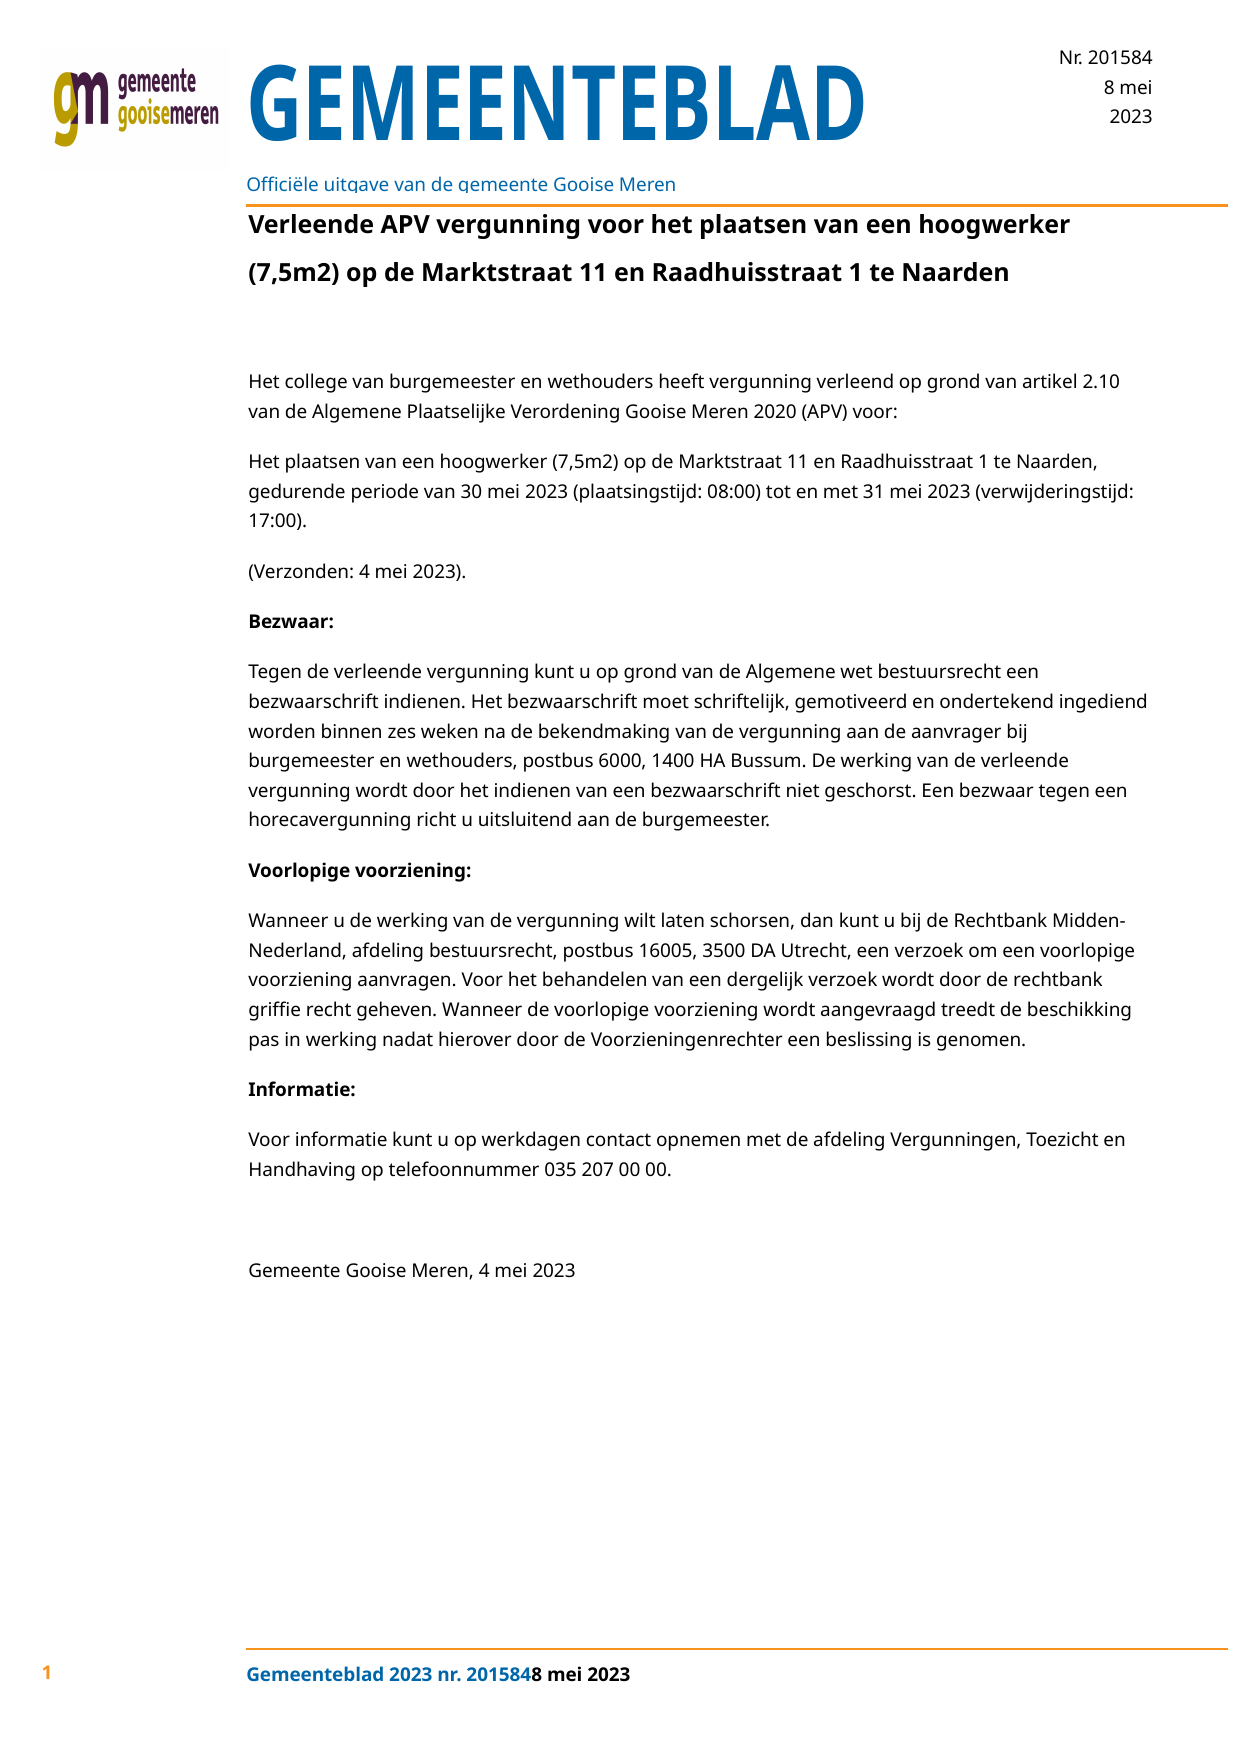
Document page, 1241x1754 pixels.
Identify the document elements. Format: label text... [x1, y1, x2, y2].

text Voor informatie kunt u op werkdagen contact opnemen met de afdeling Vergunningen, Toezicht en Handhaving op telefoonnummer 035 207 00 00. [248, 1127, 1152, 1182]
text Bezwaar: [248, 608, 1152, 634]
text Het plaatsen van een hoogwerker (7,5m2) op de Marktstraat 11 en Raadhuisstraat 1 te Naarden, gedurende periode van 30 mei 2023 (plaatsingstijd: 08:00) tot en met 31 mei 2023 (verwijderingstijd: 17:00). [248, 448, 1152, 533]
text Het college van burgemeester en wethouders heeft vergunning verleend op grond van artikel 2.10 van de Algemene Plaatselijke Verordening Gooise Meren 2020 (APV) voor: [248, 368, 1152, 424]
text Verleende APV vergunning voor het plaatsen van een hoogwerker (7,5m2) op de Marktstraat 11 en Raadhuisstraat 1 te Naarden [248, 207, 1152, 288]
picture [41, 47, 231, 172]
text Gemeente Gooise Meren, 4 mei 2023 [248, 1257, 1152, 1283]
text Informatie: [248, 1076, 1152, 1102]
text Tegen de verleende vergunning kunt u op grond van de Algemene wet bestuursrecht een bezwaarschrift indienen. Het bezwaarschrift moet schriftelijk, gemotiveerd en ondertekend ingediend worden binnen zes weken na de bekendmaking van de vergunning aan de aanvrager bij burgemeester en wethouders, postbus 6000, 1400 HA Bussum. De werking van de verleende vergunning wordt door het indienen van een bezwaarschrift niet geschorst. Een bezwaar tegen een horecavergunning richt u uitsluitend aan de burgemeester. [248, 659, 1152, 832]
text Voorlopige voorziening: [248, 857, 1152, 883]
text Wanneer u de werking van de vergunning wilt laten schorsen, dan kunt u bij de Rechtbank Midden-Nederland, afdeling bestuursrecht, postbus 16005, 3500 DA Utrecht, een verzoek om een voorlopige voorziening aanvragen. Voor het behandelen van een dergelijk verzoek wordt door de rechtbank griffie recht geheven. Wanneer de voorlopige voorziening wordt aangevraagd treedt de beschikking pas in werking nadat hierover door de Voorzieningenrechter een beslissing is genomen. [248, 907, 1152, 1052]
text (Verzonden: 4 mei 2023). [248, 558, 1152, 584]
